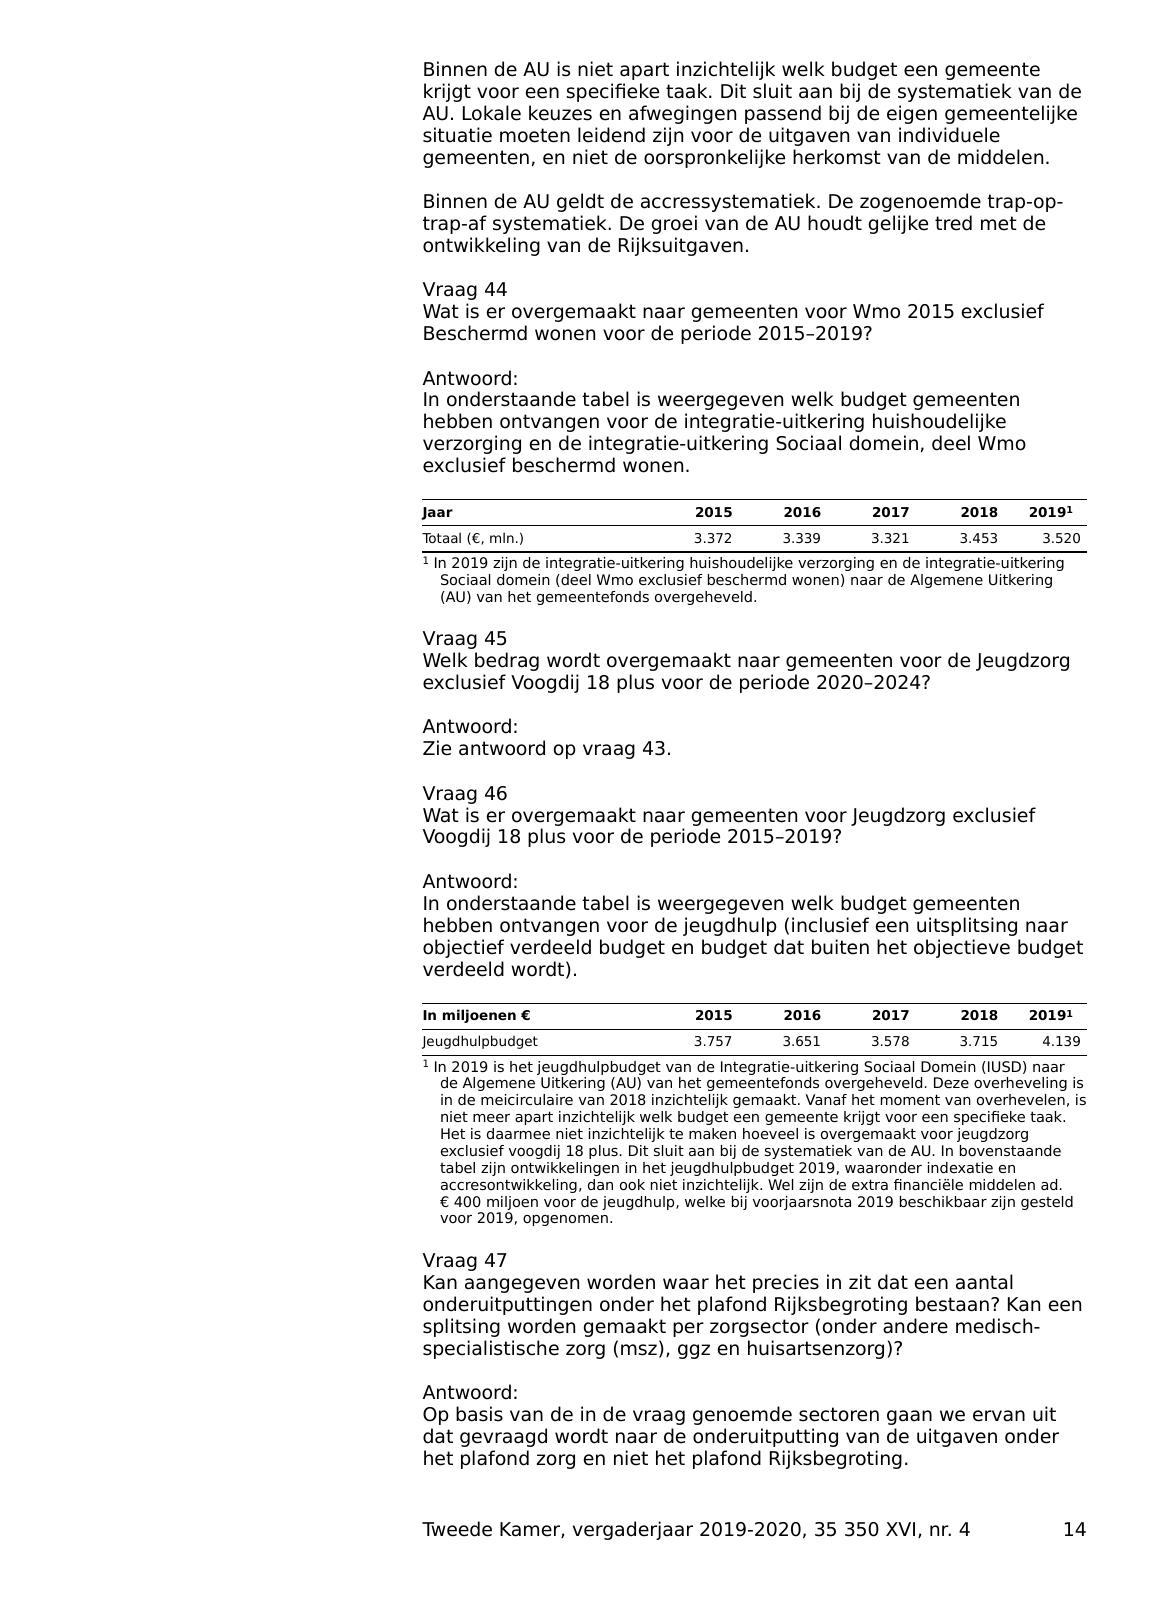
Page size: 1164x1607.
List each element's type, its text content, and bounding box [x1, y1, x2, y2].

text Welk bedrag wordt overgemaakt naar gemeenten voor de Jeugdzorg exclusief Voogdij 18 plus voor de periode 2020–2024? [422, 650, 1087, 694]
table_cell 3.651 [738, 1030, 827, 1055]
table_cell 3.339 [738, 526, 827, 551]
table_cell 3.715 [915, 1030, 1004, 1055]
text Kan aangegeven worden waar het precies in zit dat een aantal onderuitputtingen onder het plafond Rijksbegroting bestaan? Kan een splitsing worden gemaakt per zorgsector (onder andere medisch-specialistische zorg (msz), ggz en huisartsenzorg)? [422, 1272, 1087, 1359]
table_cell 3.372 [650, 526, 738, 551]
text Vraag 44 [422, 279, 1087, 301]
text Zie antwoord op vraag 43. [422, 738, 1087, 760]
table_cell 3.578 [827, 1030, 915, 1055]
text Binnen de AU geldt de accressystematiek. De zogenoemde trap-op-trap-af systematiek. De groei van de AU houdt gelijke tred met de ontwikkeling van de Rijksuitgaven. [422, 191, 1087, 257]
text Vraag 45 [422, 628, 1087, 650]
table_cell 4.139 [1004, 1030, 1087, 1055]
text Wat is er overgemaakt naar gemeenten voor Wmo 2015 exclusief Beschermd wonen voor de periode 2015–2019? [422, 301, 1087, 345]
table_header Jaar [422, 500, 649, 525]
table_cell 1 In 2019 is het jeugdhulpbudget van de Integratie-uitkering Sociaal Domein (IUSD) naar de Algemene Uitkering (AU) van het gemeentefonds overgeheveld. Deze overheveling is in de meicirculaire van 2018 inzichtelijk gemaakt. Vanaf het moment van overhevelen, is niet meer apart inzichtelijk welk budget een gemeente krijgt voor een specifieke taak. Het is daarmee niet inzichtelijk te maken hoeveel is overgemaakt voor jeugdzorg exclusief voogdij 18 plus. Dit sluit aan bij de systematiek van de AU. In bovenstaande tabel zijn ontwikkelingen in het jeugdhulpbudget 2019, waaronder indexatie en accresontwikkeling, dan ook niet inzichtelijk. Wel zijn de extra financiële middelen ad. € 400 miljoen voor de jeugdhulp, welke bij voorjaarsnota 2019 beschikbaar zijn gesteld voor 2019, opgenomen. [422, 1056, 1087, 1227]
table_header 2017 [827, 500, 915, 525]
text Antwoord: [422, 871, 1087, 893]
table_header 20191 [1004, 1004, 1087, 1028]
table_header 2015 [650, 1004, 738, 1028]
text Vraag 46 [422, 782, 1087, 804]
table_header 2016 [738, 1004, 827, 1028]
table_cell 3.321 [827, 526, 915, 551]
table_header 2018 [915, 500, 1004, 525]
text In onderstaande tabel is weergegeven welk budget gemeenten hebben ontvangen voor de integratie-uitkering huishoudelijke verzorging en de integratie-uitkering Sociaal domein, deel Wmo exclusief beschermd wonen. [422, 389, 1087, 477]
text Antwoord: [422, 367, 1087, 389]
text In onderstaande tabel is weergegeven welk budget gemeenten hebben ontvangen voor de jeugdhulp (inclusief een uitsplitsing naar objectief verdeeld budget en budget dat buiten het objectieve budget verdeeld wordt). [422, 893, 1087, 981]
text Antwoord: [422, 1382, 1087, 1404]
text Vraag 47 [422, 1249, 1087, 1272]
table_header 2017 [827, 1004, 915, 1028]
text Antwoord: [422, 716, 1087, 738]
table_cell 3.453 [915, 526, 1004, 551]
table_header 2016 [738, 500, 827, 525]
table_cell 3.520 [1004, 526, 1087, 551]
table_header 2015 [650, 500, 738, 525]
table_cell Jeugdhulpbudget [422, 1030, 649, 1055]
table_cell 1 In 2019 zijn de integratie-uitkering huishoudelijke verzorging en de integratie-uitkering Sociaal domein (deel Wmo exclusief beschermd wonen) naar de Algemene Uitkering (AU) van het gemeentefonds overgeheveld. [422, 553, 1087, 606]
table_header 20191 [1004, 500, 1087, 525]
text Wat is er overgemaakt naar gemeenten voor Jeugdzorg exclusief Voogdij 18 plus voor de periode 2015–2019? [422, 804, 1087, 848]
text Op basis van de in de vraag genoemde sectoren gaan we ervan uit dat gevraagd wordt naar de onderuitputting van de uitgaven onder het plafond zorg en niet het plafond Rijksbegroting. [422, 1404, 1087, 1469]
table_header 2018 [915, 1004, 1004, 1028]
table_header In miljoenen € [422, 1004, 649, 1028]
text Binnen de AU is niet apart inzichtelijk welk budget een gemeente krijgt voor een specifieke taak. Dit sluit aan bij de systematiek van de AU. Lokale keuzes en afwegingen passend bij de eigen gemeentelijke situatie moeten leidend zijn voor de uitgaven van individuele gemeenten, en niet de oorspronkelijke herkomst van de middelen. [422, 59, 1087, 169]
table_cell Totaal (€, mln.) [422, 526, 649, 551]
table_cell 3.757 [650, 1030, 738, 1055]
